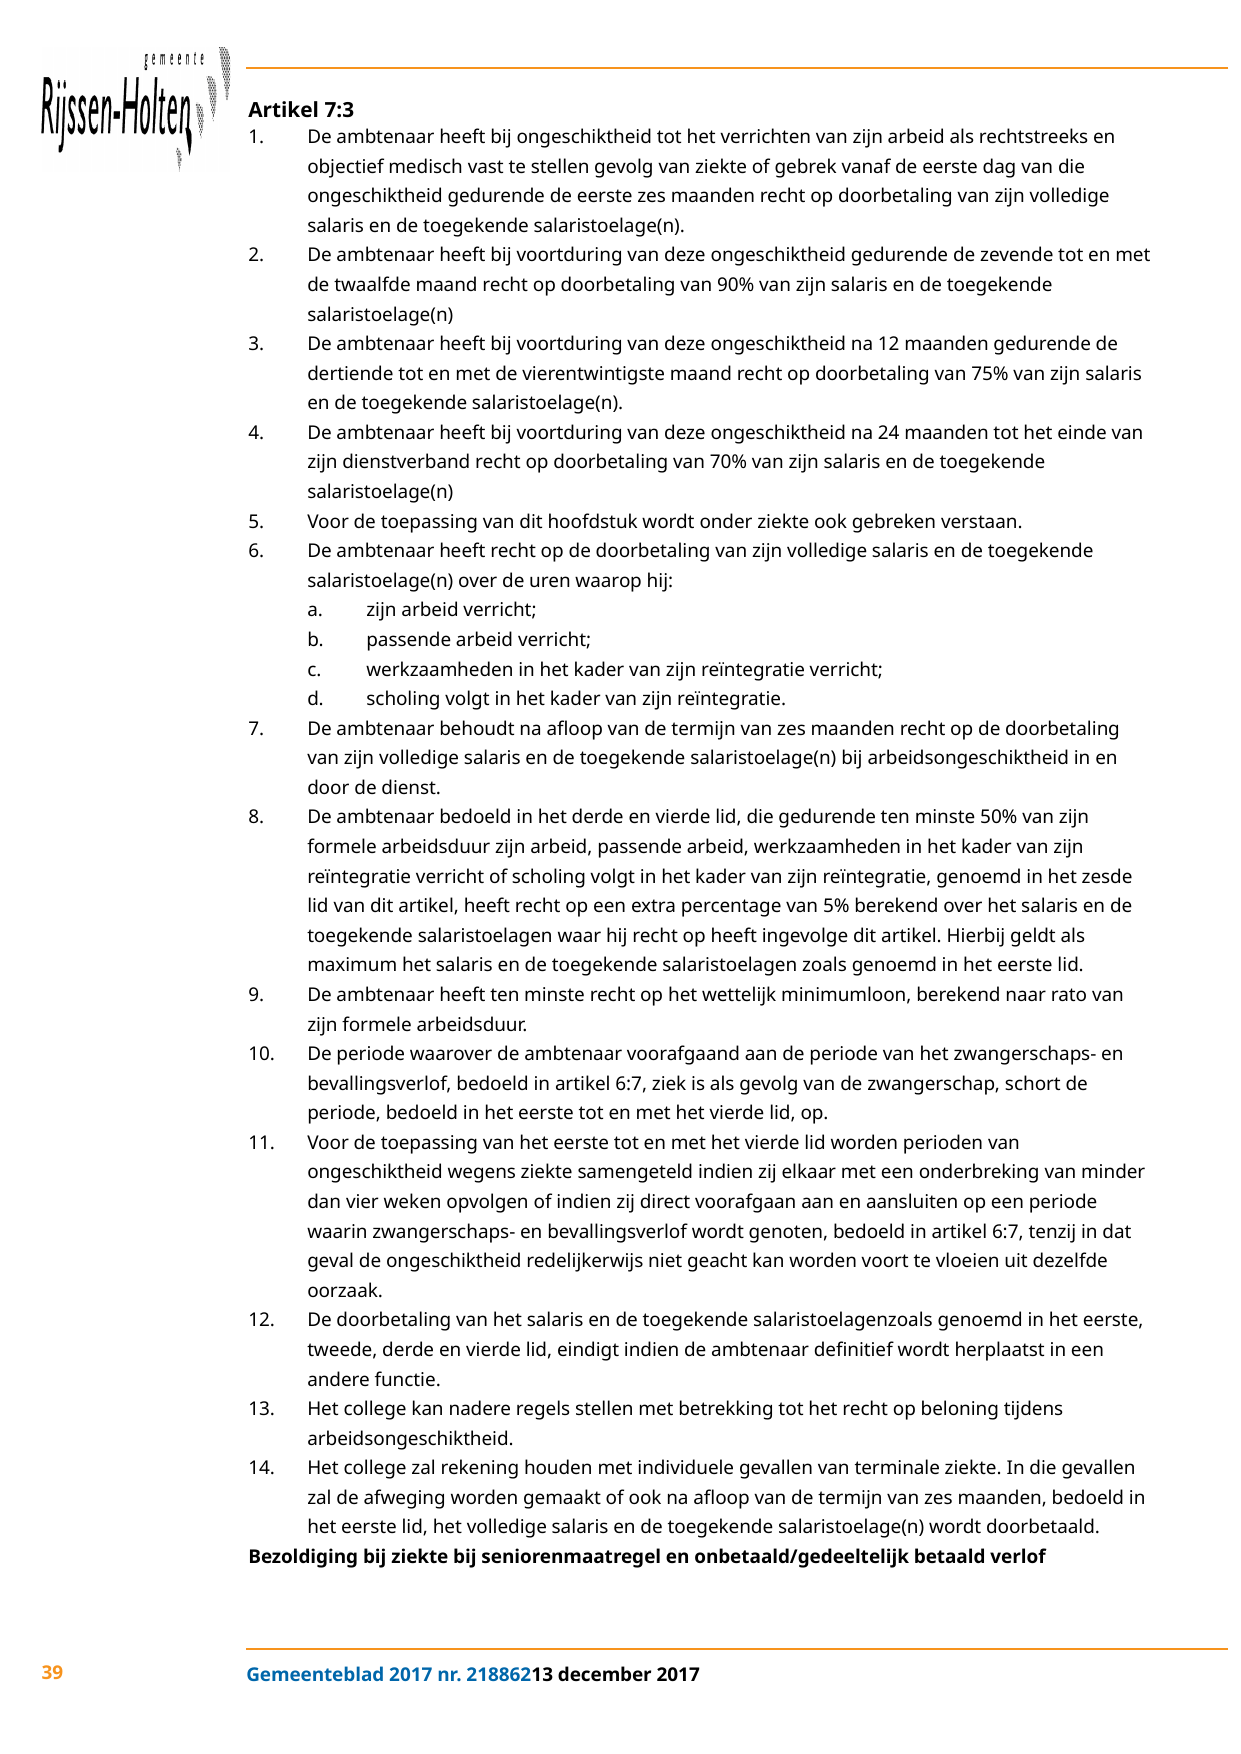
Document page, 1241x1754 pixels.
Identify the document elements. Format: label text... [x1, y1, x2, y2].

list De ambtenaar heeft bij ongeschiktheid tot het verrichten van zijn arbeid als rechtstreeks en objectief medisch vast te stellen gevolg van ziekte of gebrek vanaf de eerste dag van die ongeschiktheid gedurende de eerste zes maanden recht op doorbetaling van zijn volledige salaris en de toegekende salaristoelage(n). [248, 123, 1152, 238]
list passende arbeid verricht; [307, 626, 1152, 652]
list Het college zal rekening houden met individuele gevallen van terminale ziekte. In die gevallen zal de afweging worden gemaakt of ook na afloop van de termijn van zes maanden, bedoeld in het eerste lid, het volledige salaris en de toegekende salaristoelage(n) wordt doorbetaald. [248, 1454, 1152, 1539]
list De ambtenaar behoudt na afloop van de termijn van zes maanden recht op de doorbetaling van zijn volledige salaris en de toegekende salaristoelage(n) bij arbeidsongeschiktheid in en door de dienst. [248, 715, 1152, 800]
list De doorbetaling van het salaris en de toegekende salaristoelagenzoals genoemd in het eerste, tweede, derde en vierde lid, eindigt indien de ambtenaar definitief wordt herplaatst in een andere functie. [248, 1307, 1152, 1391]
list De ambtenaar heeft bij voortduring van deze ongeschiktheid gedurende de zevende tot en met de twaalfde maand recht op doorbetaling van 90% van zijn salaris en de toegekende salaristoelage(n) [248, 242, 1152, 326]
text Artikel 7:3 [248, 95, 1152, 123]
picture [41, 47, 231, 172]
list scholing volgt in het kader van zijn reïntegratie. [307, 685, 1152, 711]
list De ambtenaar heeft bij voortduring van deze ongeschiktheid na 24 maanden tot het einde van zijn dienstverband recht op doorbetaling van 70% van zijn salaris en de toegekende salaristoelage(n) [248, 419, 1152, 504]
text Bezoldiging bij ziekte bij seniorenmaatregel en onbetaald/gedeeltelijk betaald verlof [248, 1543, 1152, 1569]
list De ambtenaar bedoeld in het derde en vierde lid, die gedurende ten minste 50% van zijn formele arbeidsduur zijn arbeid, passende arbeid, werkzaamheden in het kader van zijn reïntegratie verricht of scholing volgt in het kader van zijn reïntegratie, genoemd in het zesde lid van dit artikel, heeft recht op een extra percentage van 5% berekend over het salaris en de toegekende salaristoelagen waar hij recht op heeft ingevolge dit artikel. Hierbij geldt als maximum het salaris en de toegekende salaristoelagen zoals genoemd in het eerste lid. [248, 804, 1152, 977]
list Voor de toepassing van het eerste tot en met het vierde lid worden perioden van ongeschiktheid wegens ziekte samengeteld indien zij elkaar met een onderbreking van minder dan vier weken opvolgen of indien zij direct voorafgaan aan en aansluiten op een periode waarin zwangerschaps- en bevallingsverlof wordt genoten, bedoeld in artikel 6:7, tenzij in dat geval de ongeschiktheid redelijkerwijs niet geacht kan worden voort te vloeien uit dezelfde oorzaak. [248, 1129, 1152, 1303]
list De periode waarover de ambtenaar voorafgaand aan de periode van het zwangerschaps- en bevallingsverlof, bedoeld in artikel 6:7, ziek is als gevolg van de zwangerschap, schort de periode, bedoeld in het eerste tot en met het vierde lid, op. [248, 1040, 1152, 1125]
list zijn arbeid verricht; [307, 597, 1152, 622]
list werkzaamheden in het kader van zijn reïntegratie verricht; [307, 656, 1152, 681]
list De ambtenaar heeft ten minste recht op het wettelijk minimumloon, berekend naar rato van zijn formele arbeidsduur. [248, 981, 1152, 1036]
list De ambtenaar heeft recht op de doorbetaling van zijn volledige salaris en de toegekende salaristoelage(n) over de uren waarop hij: [248, 537, 1152, 593]
list Voor de toepassing van dit hoofdstuk wordt onder ziekte ook gebreken verstaan. [248, 508, 1152, 533]
list De ambtenaar heeft bij voortduring van deze ongeschiktheid na 12 maanden gedurende de dertiende tot en met de vierentwintigste maand recht op doorbetaling van 75% van zijn salaris en de toegekende salaristoelage(n). [248, 330, 1152, 415]
list Het college kan nadere regels stellen met betrekking tot het recht op beloning tijdens arbeidsongeschiktheid. [248, 1395, 1152, 1451]
